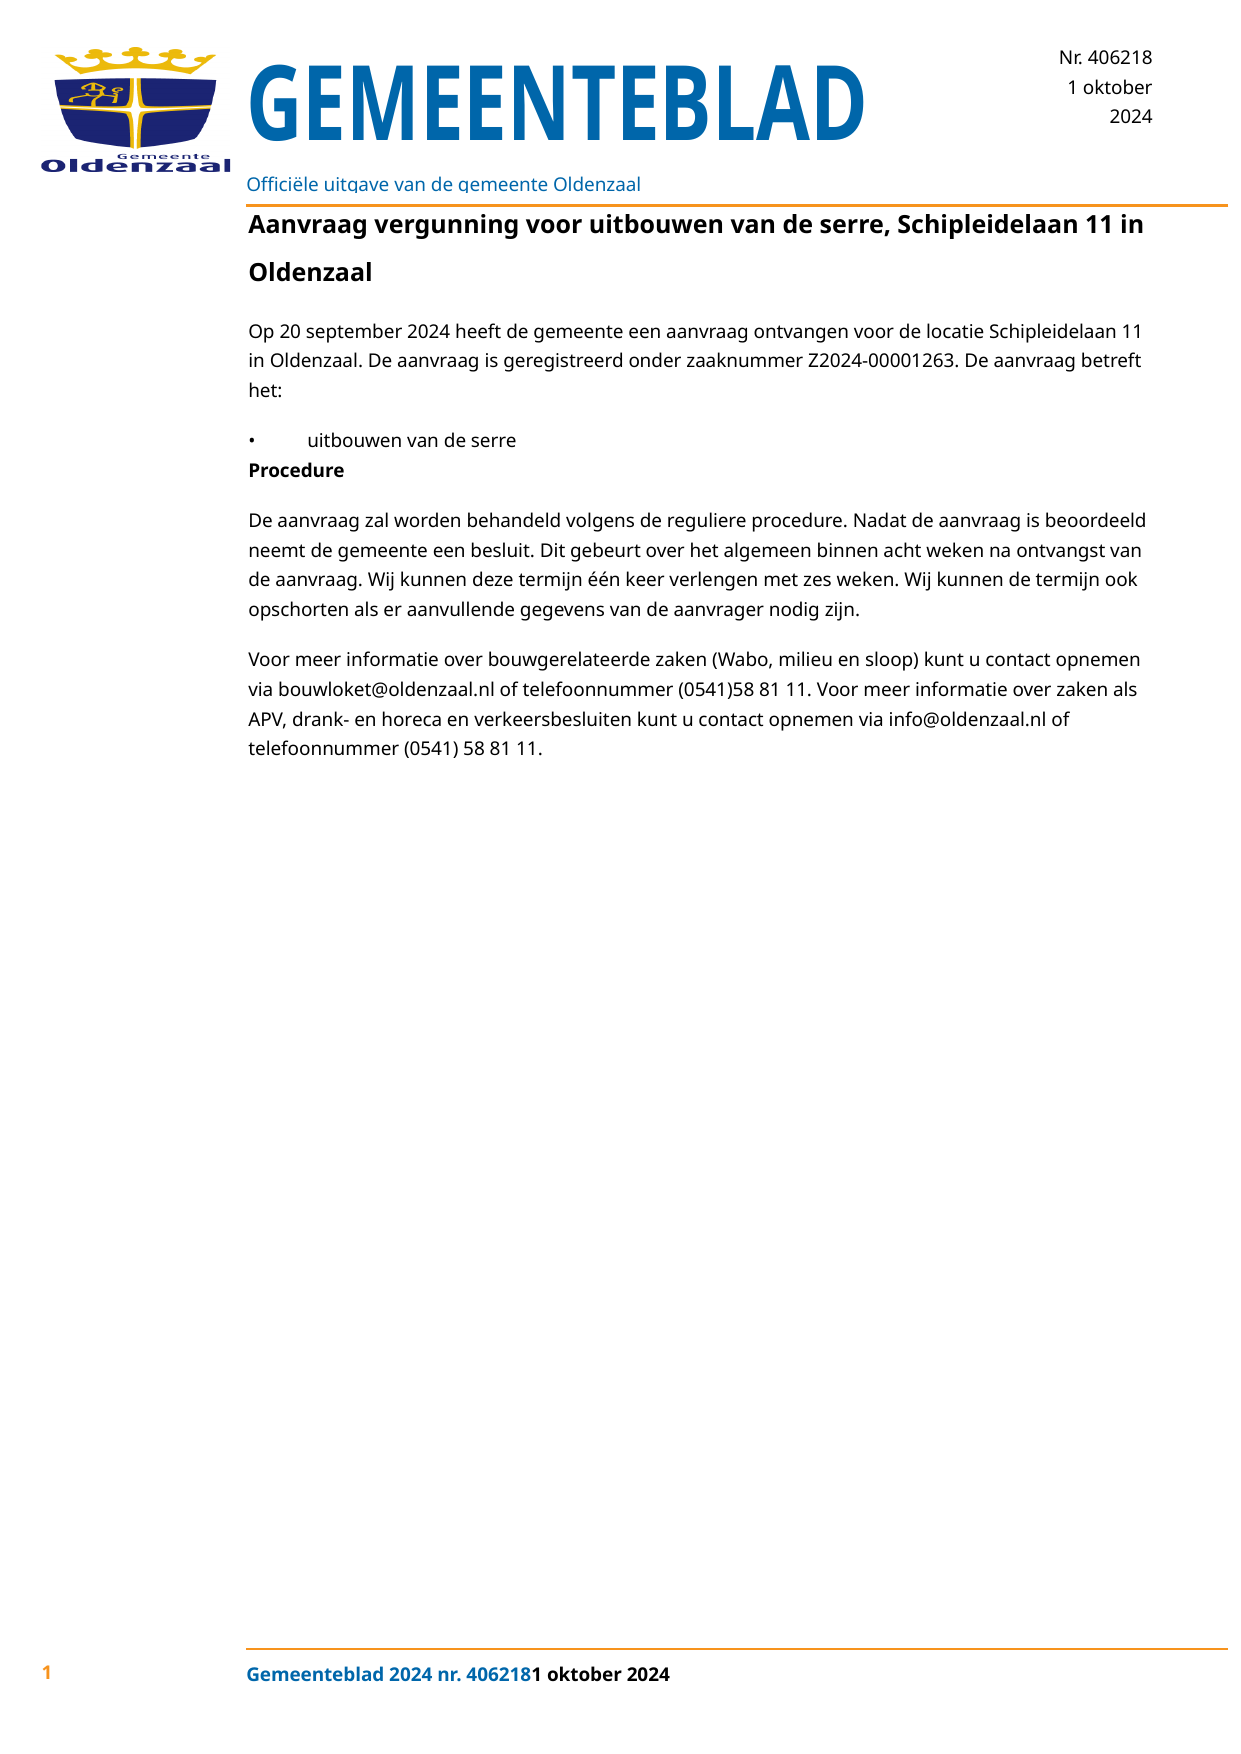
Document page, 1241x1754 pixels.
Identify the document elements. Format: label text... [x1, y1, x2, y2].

text Voor meer informatie over bouwgerelateerde zaken (Wabo, milieu en sloop) kunt u contact opnemen via bouwloket@oldenzaal.nl of telefoonnummer (0541)58 81 11. Voor meer informatie over zaken als APV, drank- en horeca en verkeersbesluiten kunt u contact opnemen via info@oldenzaal.nl of telefoonnummer (0541) 58 81 11. [248, 647, 1152, 761]
text Procedure [248, 457, 1152, 483]
picture [41, 47, 231, 172]
text Op 20 september 2024 heeft de gemeente een aanvraag ontvangen voor de locatie Schipleidelaan 11 in Oldenzaal. De aanvraag is geregistreerd onder zaaknummer Z2024-00001263. De aanvraag betreft het: [248, 318, 1152, 403]
text De aanvraag zal worden behandeld volgens de reguliere procedure. Nadat de aanvraag is beoordeeld neemt de gemeente een besluit. Dit gebeurt over het algemeen binnen acht weken na ontvangst van de aanvraag. Wij kunnen deze termijn één keer verlengen met zes weken. Wij kunnen de termijn ook opschorten als er aanvullende gegevens van de aanvrager nodig zijn. [248, 507, 1152, 622]
text Aanvraag vergunning voor uitbouwen van de serre, Schipleidelaan 11 in Oldenzaal [248, 207, 1152, 288]
list uitbouwen van de serre [248, 427, 1152, 453]
